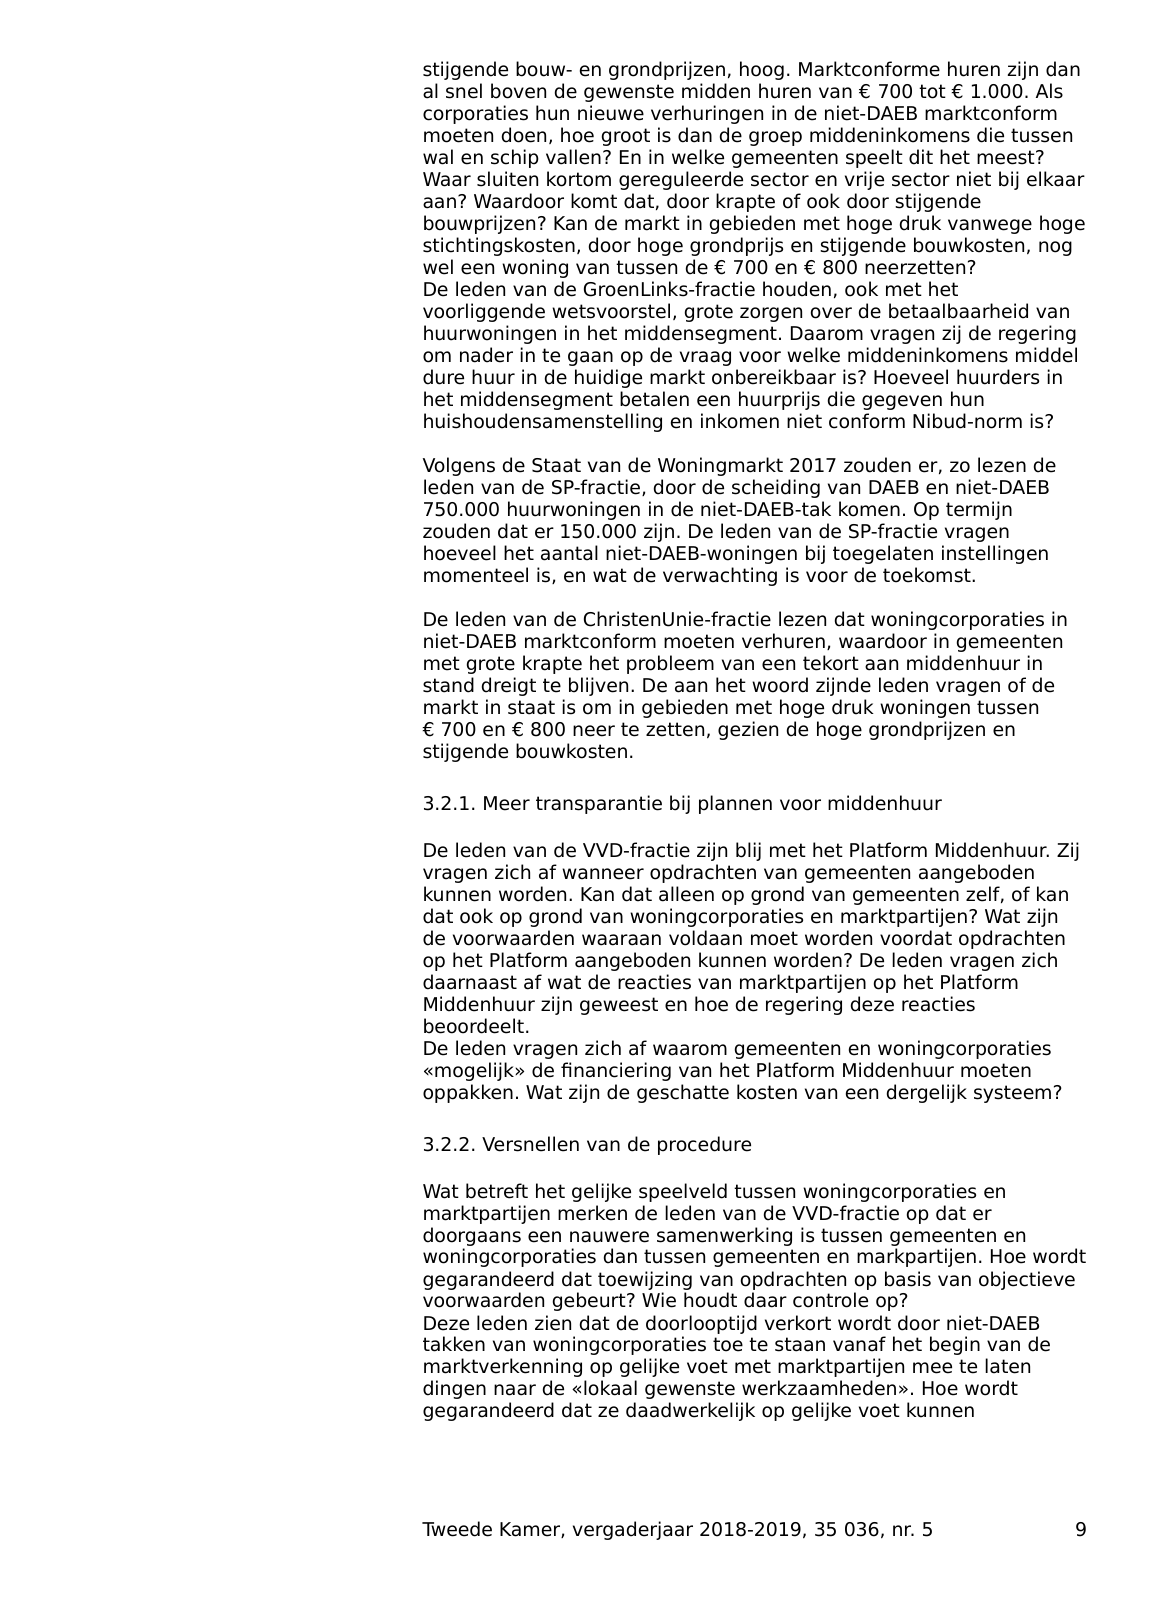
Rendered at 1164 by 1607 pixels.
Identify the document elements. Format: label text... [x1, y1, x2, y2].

text De leden van de ChristenUnie-fractie lezen dat woningcorporaties in niet-DAEB marktconform moeten verhuren, waardoor in gemeenten met grote krapte het probleem van een tekort aan middenhuur in stand dreigt te blijven. De aan het woord zijnde leden vragen of de markt in staat is om in gebieden met hoge druk woningen tussen € 700 en € 800 neer te zetten, gezien de hoge grondprijzen en stijgende bouwkosten. [422, 609, 1087, 763]
subtitle 3.2.2. Versnellen van de procedure [422, 1133, 1087, 1156]
text Wat betreft het gelijke speelveld tussen woningcorporaties en marktpartijen merken de leden van de VVD-fractie op dat er doorgaans een nauwere samenwerking is tussen gemeenten en woningcorporaties dan tussen gemeenten en markpartijen. Hoe wordt gegarandeerd dat toewijzing van opdrachten op basis van objectieve voorwaarden gebeurt? Wie houdt daar controle op? [422, 1181, 1087, 1312]
text stijgende bouw- en grondprijzen, hoog. Marktconforme huren zijn dan al snel boven de gewenste midden huren van € 700 tot € 1.000. Als corporaties hun nieuwe verhuringen in de niet-DAEB marktconform moeten doen, hoe groot is dan de groep middeninkomens die tussen wal en schip vallen? En in welke gemeenten speelt dit het meest? Waar sluiten kortom gereguleerde sector en vrije sector niet bij elkaar aan? Waardoor komt dat, door krapte of ook door stijgende bouwprijzen? Kan de markt in gebieden met hoge druk vanwege hoge stichtingskosten, door hoge grondprijs en stijgende bouwkosten, nog wel een woning van tussen de € 700 en € 800 neerzetten? [422, 59, 1087, 279]
text De leden van de GroenLinks-fractie houden, ook met het voorliggende wetsvoorstel, grote zorgen over de betaalbaarheid van huurwoningen in het middensegment. Daarom vragen zij de regering om nader in te gaan op de vraag voor welke middeninkomens middel dure huur in de huidige markt onbereikbaar is? Hoeveel huurders in het middensegment betalen een huurprijs die gegeven hun huishoudensamenstelling en inkomen niet conform Nibud-norm is? [422, 279, 1087, 433]
text De leden van de VVD-fractie zijn blij met het Platform Middenhuur. Zij vragen zich af wanneer opdrachten van gemeenten aangeboden kunnen worden. Kan dat alleen op grond van gemeenten zelf, of kan dat ook op grond van woningcorporaties en marktpartijen? Wat zijn de voorwaarden waaraan voldaan moet worden voordat opdrachten op het Platform aangeboden kunnen worden? De leden vragen zich daarnaast af wat de reacties van marktpartijen op het Platform Middenhuur zijn geweest en hoe de regering deze reacties beoordeelt. [422, 840, 1087, 1038]
text Volgens de Staat van de Woningmarkt 2017 zouden er, zo lezen de leden van de SP-fractie, door de scheiding van DAEB en niet-DAEB 750.000 huurwoningen in de niet-DAEB-tak komen. Op termijn zouden dat er 150.000 zijn. De leden van de SP-fractie vragen hoeveel het aantal niet-DAEB-woningen bij toegelaten instellingen momenteel is, en wat de verwachting is voor de toekomst. [422, 455, 1087, 587]
text De leden vragen zich af waarom gemeenten en woningcorporaties «mogelijk» de financiering van het Platform Middenhuur moeten oppakken. Wat zijn de geschatte kosten van een dergelijk systeem? [422, 1038, 1087, 1103]
text Deze leden zien dat de doorlooptijd verkort wordt door niet-DAEB takken van woningcorporaties toe te staan vanaf het begin van de marktverkenning op gelijke voet met marktpartijen mee te laten dingen naar de «lokaal gewenste werkzaamheden». Hoe wordt gegarandeerd dat ze daadwerkelijk op gelijke voet kunnen [422, 1312, 1087, 1422]
subtitle 3.2.1. Meer transparantie bij plannen voor middenhuur [422, 793, 1087, 815]
